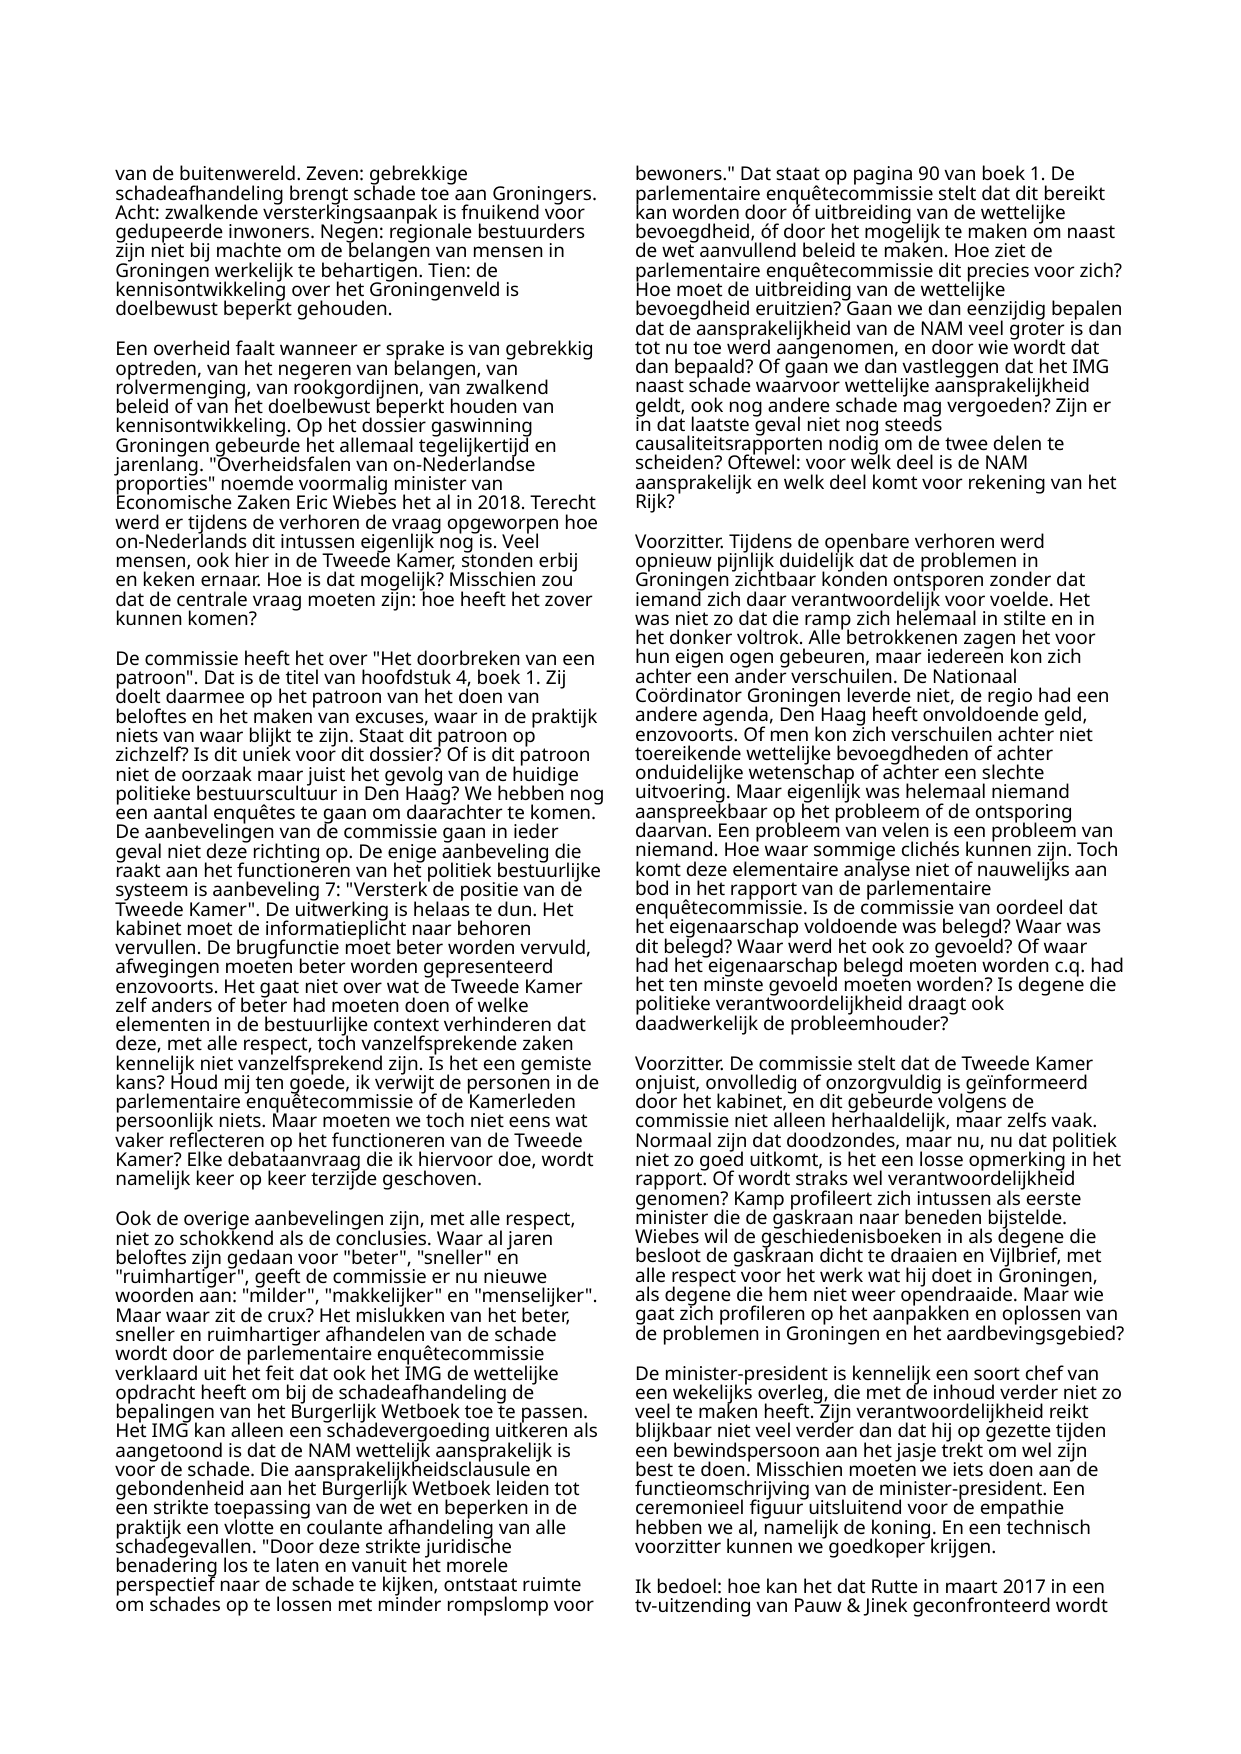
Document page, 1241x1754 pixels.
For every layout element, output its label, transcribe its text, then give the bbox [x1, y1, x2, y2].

text Voorzitter. De commissie stelt dat de Tweede Kamer onjuist, onvolledig of onzorgvuldig is geïnformeerd door het kabinet, en dit gebeurde volgens de commissie niet alleen herhaaldelijk, maar zelfs vaak. Normaal zijn dat doodzondes, maar nu, nu dat politiek niet zo goed uitkomt, is het een losse opmerking in het rapport. Of wordt straks wel verantwoordelijkheid genomen? Kamp profileert zich intussen als eerste minister die de gaskraan naar beneden bijstelde. Wiebes wil de geschiedenisboeken in als degene die besloot de gaskraan dicht te draaien en Vijlbrief, met alle respect voor het werk wat hij doet in Groningen, als degene die hem niet weer opendraaide. Maar wie gaat zich profileren op het aanpakken en oplossen van de problemen in Groningen en het aardbevingsgebied? [635, 1055, 1125, 1344]
text Ook de overige aanbevelingen zijn, met alle respect, niet zo schokkend als de conclusies. Waar al jaren beloftes zijn gedaan voor "beter", "sneller" en "ruimhartiger", geeft de commissie er nu nieuwe woorden aan: "milder", "makkelijker" en "menselijker". Maar waar zit de crux? Het mislukken van het beter, sneller en ruimhartiger afhandelen van de schade wordt door de parlementaire enquêtecommissie verklaard uit het feit dat ook het IMG de wettelijke opdracht heeft om bij de schadeafhandeling de bepalingen van het Burgerlijk Wetboek toe te passen. Het IMG kan alleen een schadevergoeding uitkeren als aangetoond is dat de NAM wettelijk aansprakelijk is voor de schade. Die aansprakelijkheidsclausule en gebondenheid aan het Burgerlijk Wetboek leiden tot een strikte toepassing van de wet en beperken in de praktijk een vlotte en coulante afhandeling van alle schadegevallen. "Door deze strikte juridische benadering los te laten en vanuit het morele perspectief naar de schade te kijken, ontstaat ruimte om schades op te lossen met minder rompslomp voor [115, 1210, 605, 1615]
text De commissie heeft het over "Het doorbreken van een patroon". Dat is de titel van hoofdstuk 4, boek 1. Zij doelt daarmee op het patroon van het doen van beloftes en het maken van excuses, waar in de praktijk niets van waar blijkt te zijn. Staat dit patroon op zichzelf? Is dit uniek voor dit dossier? Of is dit patroon niet de oorzaak maar juist het gevolg van de huidige politieke bestuurscultuur in Den Haag? We hebben nog een aantal enquêtes te gaan om daarachter te komen. De aanbevelingen van de commissie gaan in ieder geval niet deze richting op. De enige aanbeveling die raakt aan het functioneren van het politiek bestuurlijke systeem is aanbeveling 7: "Versterk de positie van de Tweede Kamer". De uitwerking is helaas te dun. Het kabinet moet de informatieplicht naar behoren vervullen. De brugfunctie moet beter worden vervuld, afwegingen moeten beter worden gepresenteerd enzovoorts. Het gaat niet over wat de Tweede Kamer zelf anders of beter had moeten doen of welke elementen in de bestuurlijke context verhinderen dat deze, met alle respect, toch vanzelfsprekende zaken kennelijk niet vanzelfsprekend zijn. Is het een gemiste kans? Houd mij ten goede, ik verwijt de personen in de parlementaire enquêtecommissie of de Kamerleden persoonlijk niets. Maar moeten we toch niet eens wat vaker reflecteren op het functioneren van de Tweede Kamer? Elke debataanvraag die ik hiervoor doe, wordt namelijk keer op keer terzijde geschoven. [115, 650, 605, 1189]
text De minister-president is kennelijk een soort chef van een wekelijks overleg, die met de inhoud verder niet zo veel te maken heeft. Zijn verantwoordelijkheid reikt blijkbaar niet veel verder dan dat hij op gezette tijden een bewindspersoon aan het jasje trekt om wel zijn best te doen. Misschien moeten we iets doen aan de functieomschrijving van de minister-president. Een ceremonieel figuur uitsluitend voor de empathie hebben we al, namelijk de koning. En een technisch voorzitter kunnen we goedkoper krijgen. [635, 1364, 1125, 1557]
text Voorzitter. Tijdens de openbare verhoren werd opnieuw pijnlijk duidelijk dat de problemen in Groningen zichtbaar konden ontsporen zonder dat iemand zich daar verantwoordelijk voor voelde. Het was niet zo dat die ramp zich helemaal in stilte en in het donker voltrok. Alle betrokkenen zagen het voor hun eigen ogen gebeuren, maar iedereen kon zich achter een ander verschuilen. De Nationaal Coördinator Groningen leverde niet, de regio had een andere agenda, Den Haag heeft onvoldoende geld, enzovoorts. Of men kon zich verschuilen achter niet toereikende wettelijke bevoegdheden of achter onduidelijke wetenschap of achter een slechte uitvoering. Maar eigenlijk was helemaal niemand aanspreekbaar op het probleem of de ontsporing daarvan. Een probleem van velen is een probleem van niemand. Hoe waar sommige clichés kunnen zijn. Toch komt deze elementaire analyse niet of nauwelijks aan bod in het rapport van de parlementaire enquêtecommissie. Is de commissie van oordeel dat het eigenaarschap voldoende was belegd? Waar was dit belegd? Waar werd het ook zo gevoeld? Of waar had het eigenaarschap belegd moeten worden c.q. had het ten minste gevoeld moeten worden? Is degene die politieke verantwoordelijkheid draagt ook daadwerkelijk de probleemhouder? [635, 533, 1125, 1034]
text bewoners." Dat staat op pagina 90 van boek 1. De parlementaire enquêtecommissie stelt dat dit bereikt kan worden door óf uitbreiding van de wettelijke bevoegdheid, óf door het mogelijk te maken om naast de wet aanvullend beleid te maken. Hoe ziet de parlementaire enquêtecommissie dit precies voor zich? Hoe moet de uitbreiding van de wettelijke bevoegdheid eruitzien? Gaan we dan eenzijdig bepalen dat de aansprakelijkheid van de NAM veel groter is dan tot nu toe werd aangenomen, en door wie wordt dat dan bepaald? Of gaan we dan vastleggen dat het IMG naast schade waarvoor wettelijke aansprakelijkheid geldt, ook nog andere schade mag vergoeden? Zijn er in dat laatste geval niet nog steeds causaliteitsrapporten nodig om de twee delen te scheiden? Oftewel: voor welk deel is de NAM aansprakelijk en welk deel komt voor rekening van het Rijk? [635, 165, 1125, 512]
text van de buitenwereld. Zeven: gebrekkige schadeafhandeling brengt schade toe aan Groningers. Acht: zwalkende versterkingsaanpak is fnuikend voor gedupeerde inwoners. Negen: regionale bestuurders zijn niet bij machte om de belangen van mensen in Groningen werkelijk te behartigen. Tien: de kennisontwikkeling over het Groningenveld is doelbewust beperkt gehouden. [115, 165, 605, 319]
text Een overheid faalt wanneer er sprake is van gebrekkig optreden, van het negeren van belangen, van rolvermenging, van rookgordijnen, van zwalkend beleid of van het doelbewust beperkt houden van kennisontwikkeling. Op het dossier gaswinning Groningen gebeurde het allemaal tegelijkertijd en jarenlang. "Overheidsfalen van on-Nederlandse proporties" noemde voormalig minister van Economische Zaken Eric Wiebes het al in 2018. Terecht werd er tijdens de verhoren de vraag opgeworpen hoe on-Nederlands dit intussen eigenlijk nog is. Veel mensen, ook hier in de Tweede Kamer, stonden erbij en keken ernaar. Hoe is dat mogelijk? Misschien zou dat de centrale vraag moeten zijn: hoe heeft het zover kunnen komen? [115, 340, 605, 629]
text Ik bedoel: hoe kan het dat Rutte in maart 2017 in een tv-uitzending van Pauw & Jinek geconfronteerd wordt [635, 1578, 1125, 1616]
